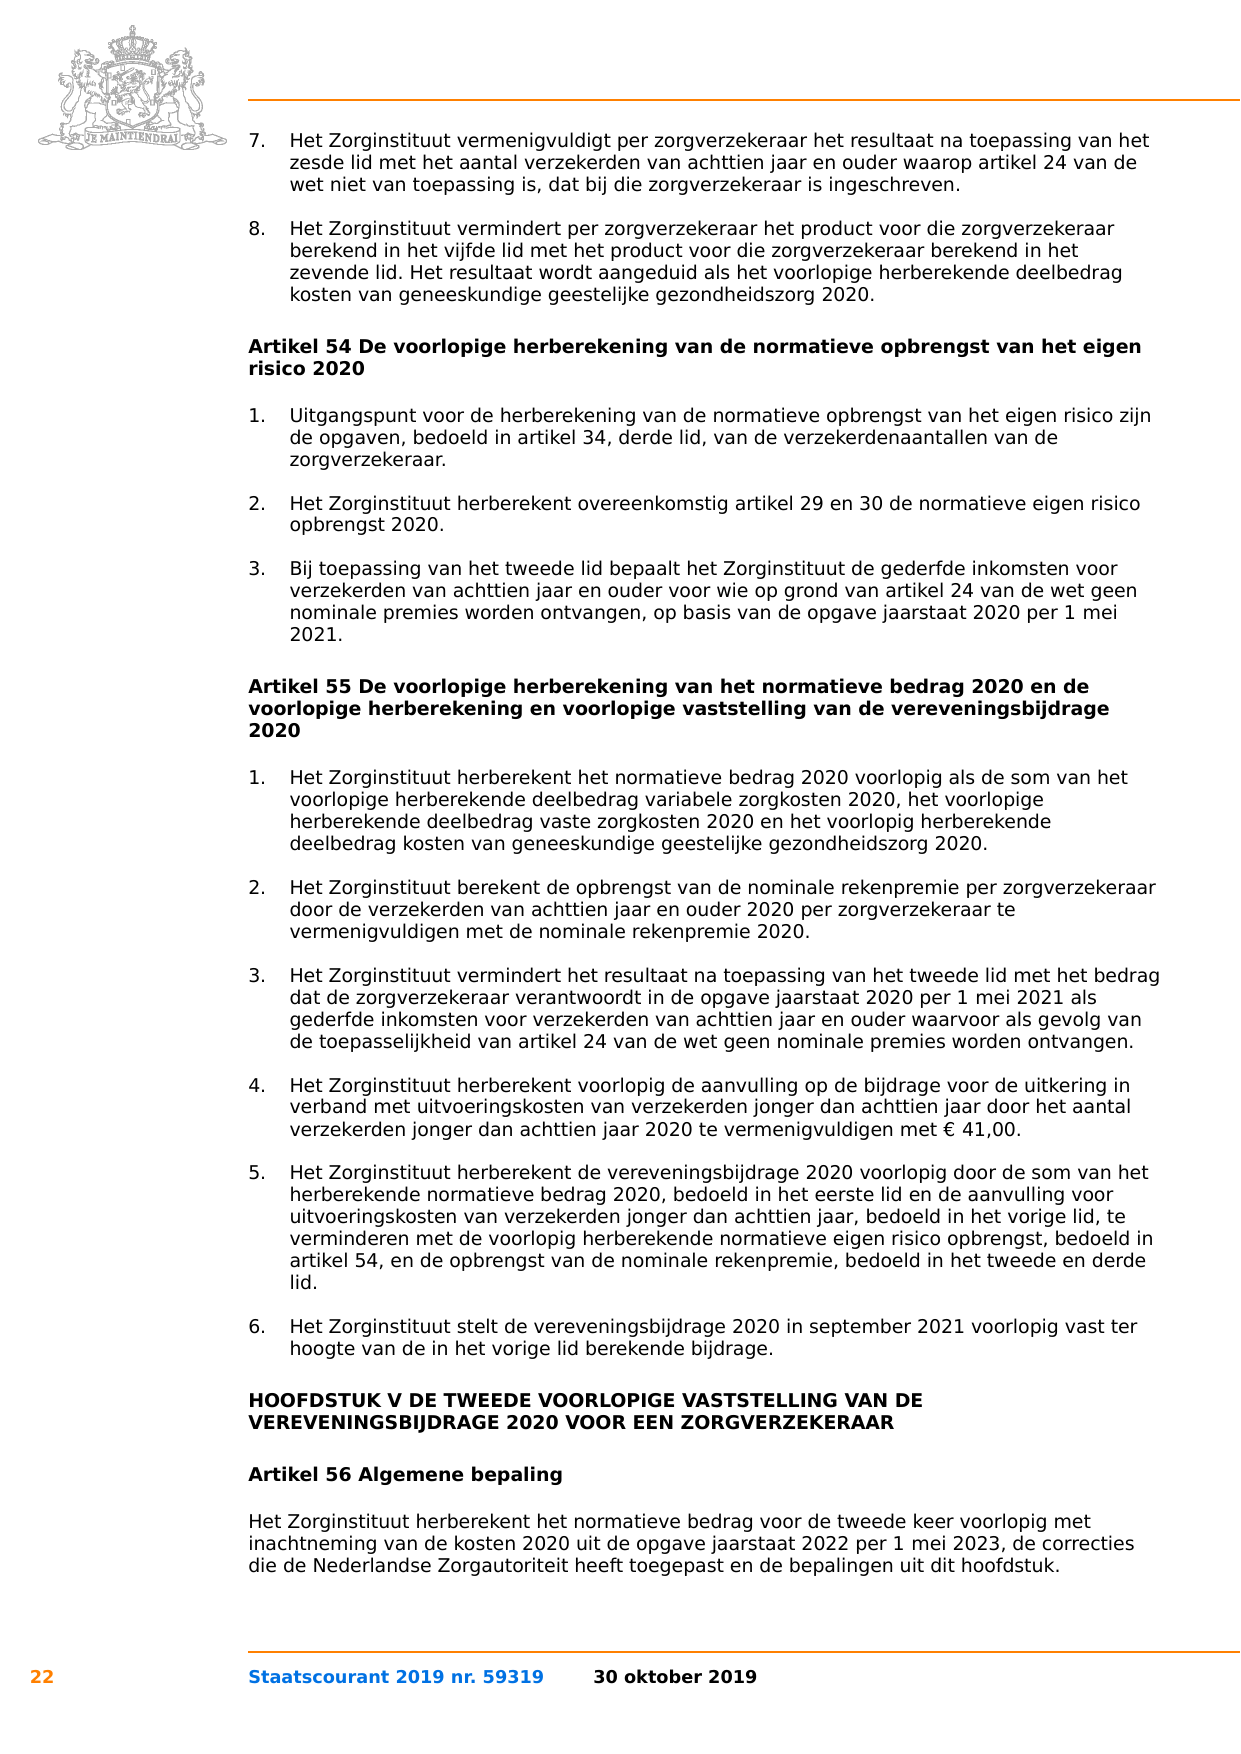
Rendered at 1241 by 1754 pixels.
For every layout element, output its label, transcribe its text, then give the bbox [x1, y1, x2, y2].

text 1. Het Zorginstituut herberekent het normatieve bedrag 2020 voorlopig als de som van het voorlopige herberekende deelbedrag variabele zorgkosten 2020, het voorlopige herberekende deelbedrag vaste zorgkosten 2020 en het voorlopig herberekende deelbedrag kosten van geneeskundige geestelijke gezondheidszorg 2020. [248, 767, 1163, 855]
text 4. Het Zorginstituut herberekent voorlopig de aanvulling op de bijdrage voor de uitkering in verband met uitvoeringskosten van verzekerden jonger dan achttien jaar door het aantal verzekerden jonger dan achttien jaar 2020 te vermenigvuldigen met € 41,00. [248, 1074, 1163, 1140]
text 1. Uitgangspunt voor de herberekening van de normatieve opbrengst van het eigen risico zijn de opgaven, bedoeld in artikel 34, derde lid, van de verzekerdenaantallen van de zorgverzekeraar. [248, 404, 1163, 471]
text 3. Het Zorginstituut vermindert het resultaat na toepassing van het tweede lid met het bedrag dat de zorgverzekeraar verantwoordt in de opgave jaarstaat 2020 per 1 mei 2021 als gederfde inkomsten voor verzekerden van achttien jaar en ouder waarvoor als gevolg van de toepasselijkheid van artikel 24 van de wet geen nominale premies worden ontvangen. [248, 965, 1163, 1053]
text 6. Het Zorginstituut stelt de vereveningsbijdrage 2020 in september 2021 voorlopig vast ter hoogte van de in het vorige lid berekende bijdrage. [248, 1316, 1163, 1360]
subtitle HOOFDSTUK V DE TWEEDE VOORLOPIGE VASTSTELLING VAN DE VEREVENINGSBIJDRAGE 2020 VOOR EEN ZORGVERZEKERAAR [248, 1390, 1163, 1434]
picture [38, 25, 227, 150]
subtitle Artikel 56 Algemene bepaling [248, 1464, 1163, 1486]
text 2. Het Zorginstituut herberekent overeenkomstig artikel 29 en 30 de normatieve eigen risico opbrengst 2020. [248, 492, 1163, 536]
text 5. Het Zorginstituut herberekent de vereveningsbijdrage 2020 voorlopig door de som van het herberekende normatieve bedrag 2020, bedoeld in het eerste lid en de aanvulling voor uitvoeringskosten van verzekerden jonger dan achttien jaar, bedoeld in het vorige lid, te verminderen met de voorlopig herberekende normatieve eigen risico opbrengst, bedoeld in artikel 54, en de opbrengst van de nominale rekenpremie, bedoeld in het tweede en derde lid. [248, 1162, 1163, 1294]
subtitle Artikel 54 De voorlopige herberekening van de normatieve opbrengst van het eigen risico 2020 [248, 336, 1163, 379]
text 7. Het Zorginstituut vermenigvuldigt per zorgverzekeraar het resultaat na toepassing van het zesde lid met het aantal verzekerden van achttien jaar en ouder waarop artikel 24 van de wet niet van toepassing is, dat bij die zorgverzekeraar is ingeschreven. [248, 130, 1163, 196]
text 8. Het Zorginstituut vermindert per zorgverzekeraar het product voor die zorgverzekeraar berekend in het vijfde lid met het product voor die zorgverzekeraar berekend in het zevende lid. Het resultaat wordt aangeduid als het voorlopige herberekende deelbedrag kosten van geneeskundige geestelijke gezondheidszorg 2020. [248, 218, 1163, 306]
text 2. Het Zorginstituut berekent de opbrengst van de nominale rekenpremie per zorgverzekeraar door de verzekerden van achttien jaar en ouder 2020 per zorgverzekeraar te vermenigvuldigen met de nominale rekenpremie 2020. [248, 877, 1163, 943]
subtitle Artikel 55 De voorlopige herberekening van het normatieve bedrag 2020 en de voorlopige herberekening en voorlopige vaststelling van de vereveningsbijdrage 2020 [248, 676, 1163, 742]
text 3. Bij toepassing van het tweede lid bepaalt het Zorginstituut de gederfde inkomsten voor verzekerden van achttien jaar en ouder voor wie op grond van artikel 24 van de wet geen nominale premies worden ontvangen, op basis van de opgave jaarstaat 2020 per 1 mei 2021. [248, 558, 1163, 646]
text Het Zorginstituut herberekent het normatieve bedrag voor de tweede keer voorlopig met inachtneming van de kosten 2020 uit de opgave jaarstaat 2022 per 1 mei 2023, de correcties die de Nederlandse Zorgautoriteit heeft toegepast en de bepalingen uit dit hoofdstuk. [248, 1511, 1163, 1577]
